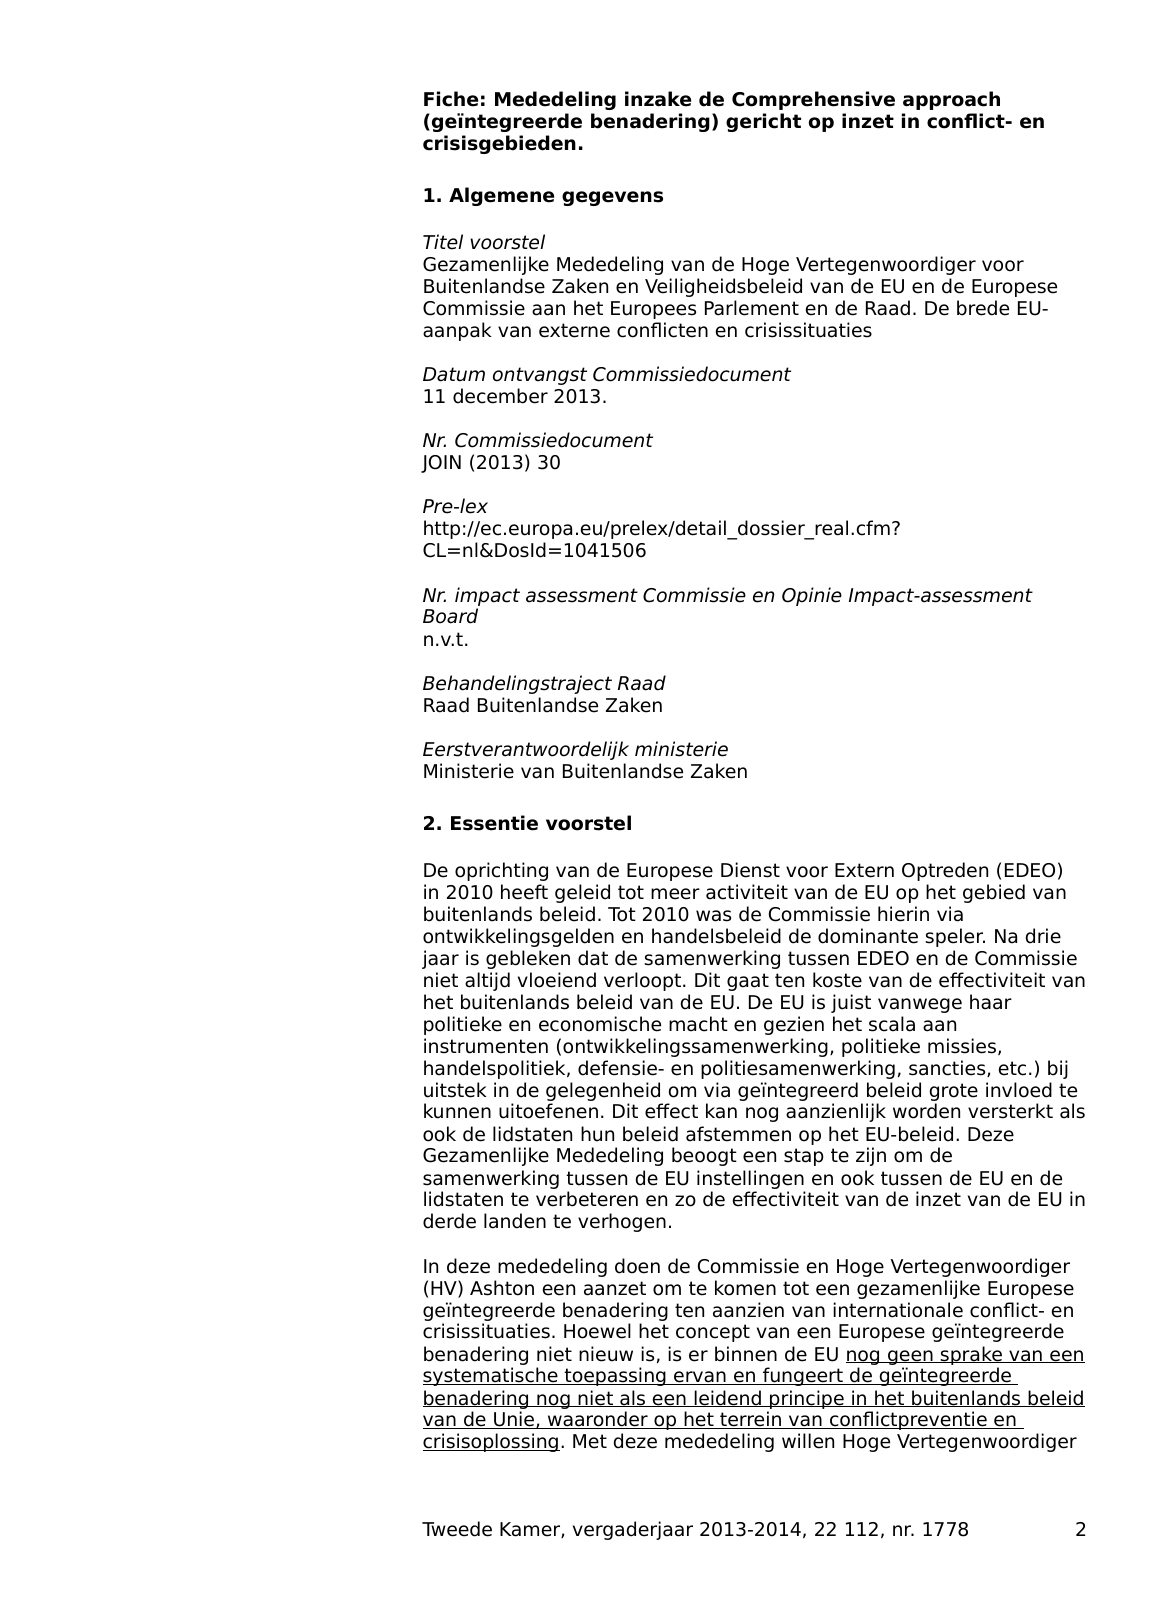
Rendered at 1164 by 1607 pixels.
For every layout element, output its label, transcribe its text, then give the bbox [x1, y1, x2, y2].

text Nr. impact assessment Commissie en Opinie Impact-assessment Board [422, 584, 1087, 628]
text De oprichting van de Europese Dienst voor Extern Optreden (EDEO) in 2010 heeft geleid tot meer activiteit van de EU op het gebied van buitenlands beleid. Tot 2010 was de Commissie hierin via ontwikkelingsgelden en handelsbeleid de dominante speler. Na drie jaar is gebleken dat de samenwerking tussen EDEO en de Commissie niet altijd vloeiend verloopt. Dit gaat ten koste van de effectiviteit van het buitenlands beleid van de EU. De EU is juist vanwege haar politieke en economische macht en gezien het scala aan instrumenten (ontwikkelingssamenwerking, politieke missies, handelspolitiek, defensie- en politiesamenwerking, sancties, etc.) bij uitstek in de gelegenheid om via geïntegreerd beleid grote invloed te kunnen uitoefenen. Dit effect kan nog aanzienlijk worden versterkt als ook de lidstaten hun beleid afstemmen op het EU-beleid. Deze Gezamenlijke Mededeling beoogt een stap te zijn om de samenwerking tussen de EU instellingen en ook tussen de EU en de lidstaten te verbeteren en zo de effectiviteit van de inzet van de EU in derde landen te verhogen. [422, 860, 1087, 1233]
text http://ec.europa.eu/prelex/detail_dossier_real.cfm?CL=nl&DosId=1041506 [422, 518, 1087, 562]
text n.v.t. [422, 628, 1087, 650]
text Gezamenlijke Mededeling van de Hoge Vertegenwoordiger voor Buitenlandse Zaken en Veiligheidsbeleid van de EU en de Europese Commissie aan het Europees Parlement en de Raad. De brede EU-aanpak van externe conflicten en crisissituaties [422, 254, 1087, 342]
text Nr. Commissiedocument [422, 430, 1087, 452]
text In deze mededeling doen de Commissie en Hoge Vertegenwoordiger (HV) Ashton een aanzet om te komen tot een gezamenlijke Europese geïntegreerde benadering ten aanzien van internationale conflict- en crisissituaties. Hoewel het concept van een Europese geïntegreerde benadering niet nieuw is, is er binnen de EU nog geen sprake van een systematische toepassing ervan en fungeert de geïntegreerde benadering nog niet als een leidend principe in het buitenlands beleid van de Unie, waaronder op het terrein van conflictpreventie en crisisoplossing. Met deze mededeling willen Hoge Vertegenwoordiger [422, 1256, 1087, 1453]
text Titel voorstel [422, 232, 1087, 254]
text Pre-lex [422, 496, 1087, 518]
text Raad Buitenlandse Zaken [422, 694, 1087, 717]
text Eerstverantwoordelijk ministerie [422, 739, 1087, 761]
subtitle 1. Algemene gegevens [422, 185, 1087, 207]
text JOIN (2013) 30 [422, 452, 1087, 474]
text 11 december 2013. [422, 386, 1087, 408]
subtitle Fiche: Mededeling inzake de Comprehensive approach (geïntegreerde benadering) gericht op inzet in conflict- en crisisgebieden. [422, 89, 1087, 155]
text Ministerie van Buitenlandse Zaken [422, 761, 1087, 783]
subtitle 2. Essentie voorstel [422, 813, 1087, 835]
text Datum ontvangst Commissiedocument [422, 364, 1087, 386]
text Behandelingstraject Raad [422, 673, 1087, 694]
